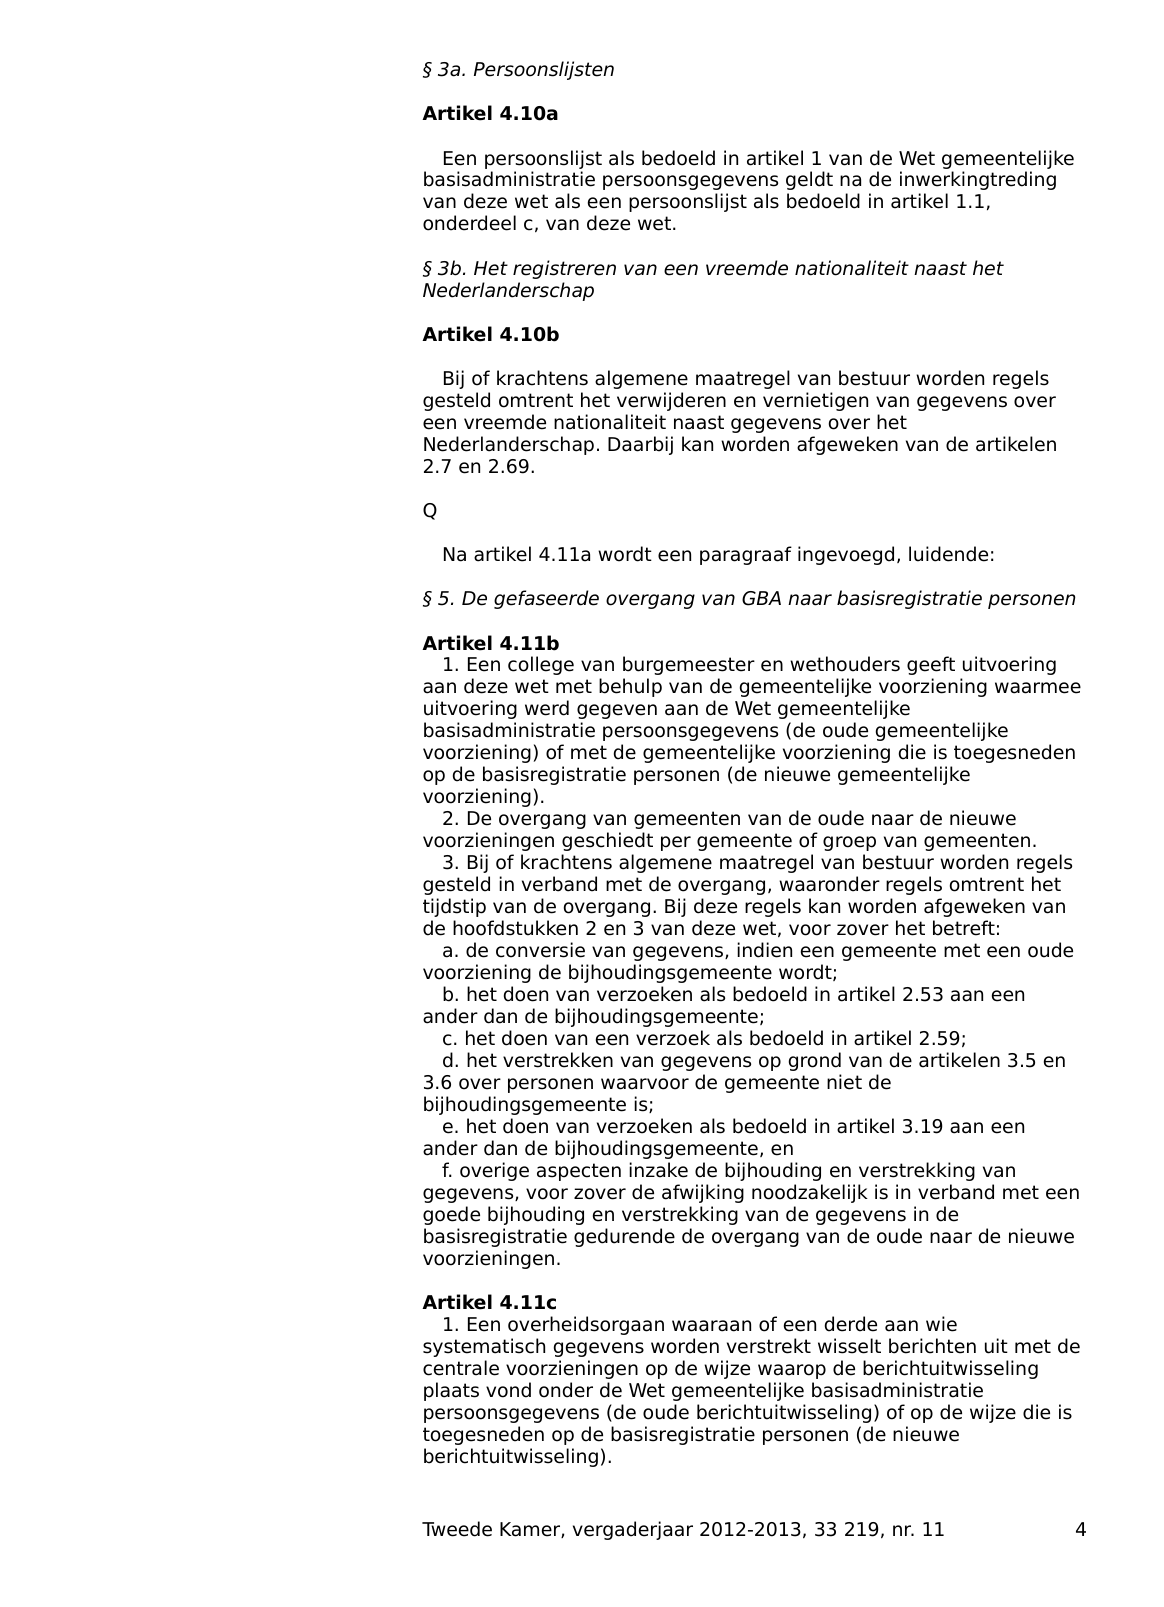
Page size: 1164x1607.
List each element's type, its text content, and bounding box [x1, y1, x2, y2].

subtitle Artikel 4.10a [422, 103, 1087, 125]
text b. het doen van verzoeken als bedoeld in artikel 2.53 aan een ander dan de bijhoudingsgemeente; [422, 984, 1087, 1028]
subtitle § 5. De gefaseerde overgang van GBA naar basisregistratie personen [422, 588, 1087, 610]
subtitle Q [422, 500, 1087, 522]
text e. het doen van verzoeken als bedoeld in artikel 3.19 aan een ander dan de bijhoudingsgemeente, en [422, 1116, 1087, 1160]
subtitle Artikel 4.10b [422, 324, 1087, 346]
text 1. Een college van burgemeester en wethouders geeft uitvoering aan deze wet met behulp van de gemeentelijke voorziening waarmee uitvoering werd gegeven aan de Wet gemeentelijke basisadministratie persoonsgegevens (de oude gemeentelijke voorziening) of met de gemeentelijke voorziening die is toegesneden op de basisregistratie personen (de nieuwe gemeentelijke voorziening). [422, 654, 1087, 808]
text Na artikel 4.11a wordt een paragraaf ingevoegd, luidende: [422, 544, 1087, 566]
text Een persoonslijst als bedoeld in artikel 1 van de Wet gemeentelijke basisadministratie persoonsgegevens geldt na de inwerkingtreding van deze wet als een persoonslijst als bedoeld in artikel 1.1, onderdeel c, van deze wet. [422, 147, 1087, 235]
text f. overige aspecten inzake de bijhouding en verstrekking van gegevens, voor zover de afwijking noodzakelijk is in verband met een goede bijhouding en verstrekking van de gegevens in de basisregistratie gedurende de overgang van de oude naar de nieuwe voorzieningen. [422, 1160, 1087, 1270]
text c. het doen van een verzoek als bedoeld in artikel 2.59; [422, 1028, 1087, 1050]
subtitle Artikel 4.11c [422, 1292, 1087, 1314]
subtitle § 3b. Het registreren van een vreemde nationaliteit naast het Nederlanderschap [422, 257, 1087, 301]
text 2. De overgang van gemeenten van de oude naar de nieuwe voorzieningen geschiedt per gemeente of groep van gemeenten. [422, 808, 1087, 852]
text 3. Bij of krachtens algemene maatregel van bestuur worden regels gesteld in verband met de overgang, waaronder regels omtrent het tijdstip van de overgang. Bij deze regels kan worden afgeweken van de hoofdstukken 2 en 3 van deze wet, voor zover het betreft: [422, 852, 1087, 940]
subtitle Artikel 4.11b [422, 632, 1087, 654]
text a. de conversie van gegevens, indien een gemeente met een oude voorziening de bijhoudingsgemeente wordt; [422, 940, 1087, 984]
text Bij of krachtens algemene maatregel van bestuur worden regels gesteld omtrent het verwijderen en vernietigen van gegevens over een vreemde nationaliteit naast gegevens over het Nederlanderschap. Daarbij kan worden afgeweken van de artikelen 2.7 en 2.69. [422, 368, 1087, 478]
text d. het verstrekken van gegevens op grond van de artikelen 3.5 en 3.6 over personen waarvoor de gemeente niet de bijhoudingsgemeente is; [422, 1050, 1087, 1116]
text 1. Een overheidsorgaan waaraan of een derde aan wie systematisch gegevens worden verstrekt wisselt berichten uit met de centrale voorzieningen op de wijze waarop de berichtuitwisseling plaats vond onder de Wet gemeentelijke basisadministratie persoonsgegevens (de oude berichtuitwisseling) of op de wijze die is toegesneden op de basisregistratie personen (de nieuwe berichtuitwisseling). [422, 1314, 1087, 1468]
subtitle § 3a. Persoonslijsten [422, 59, 1087, 81]
